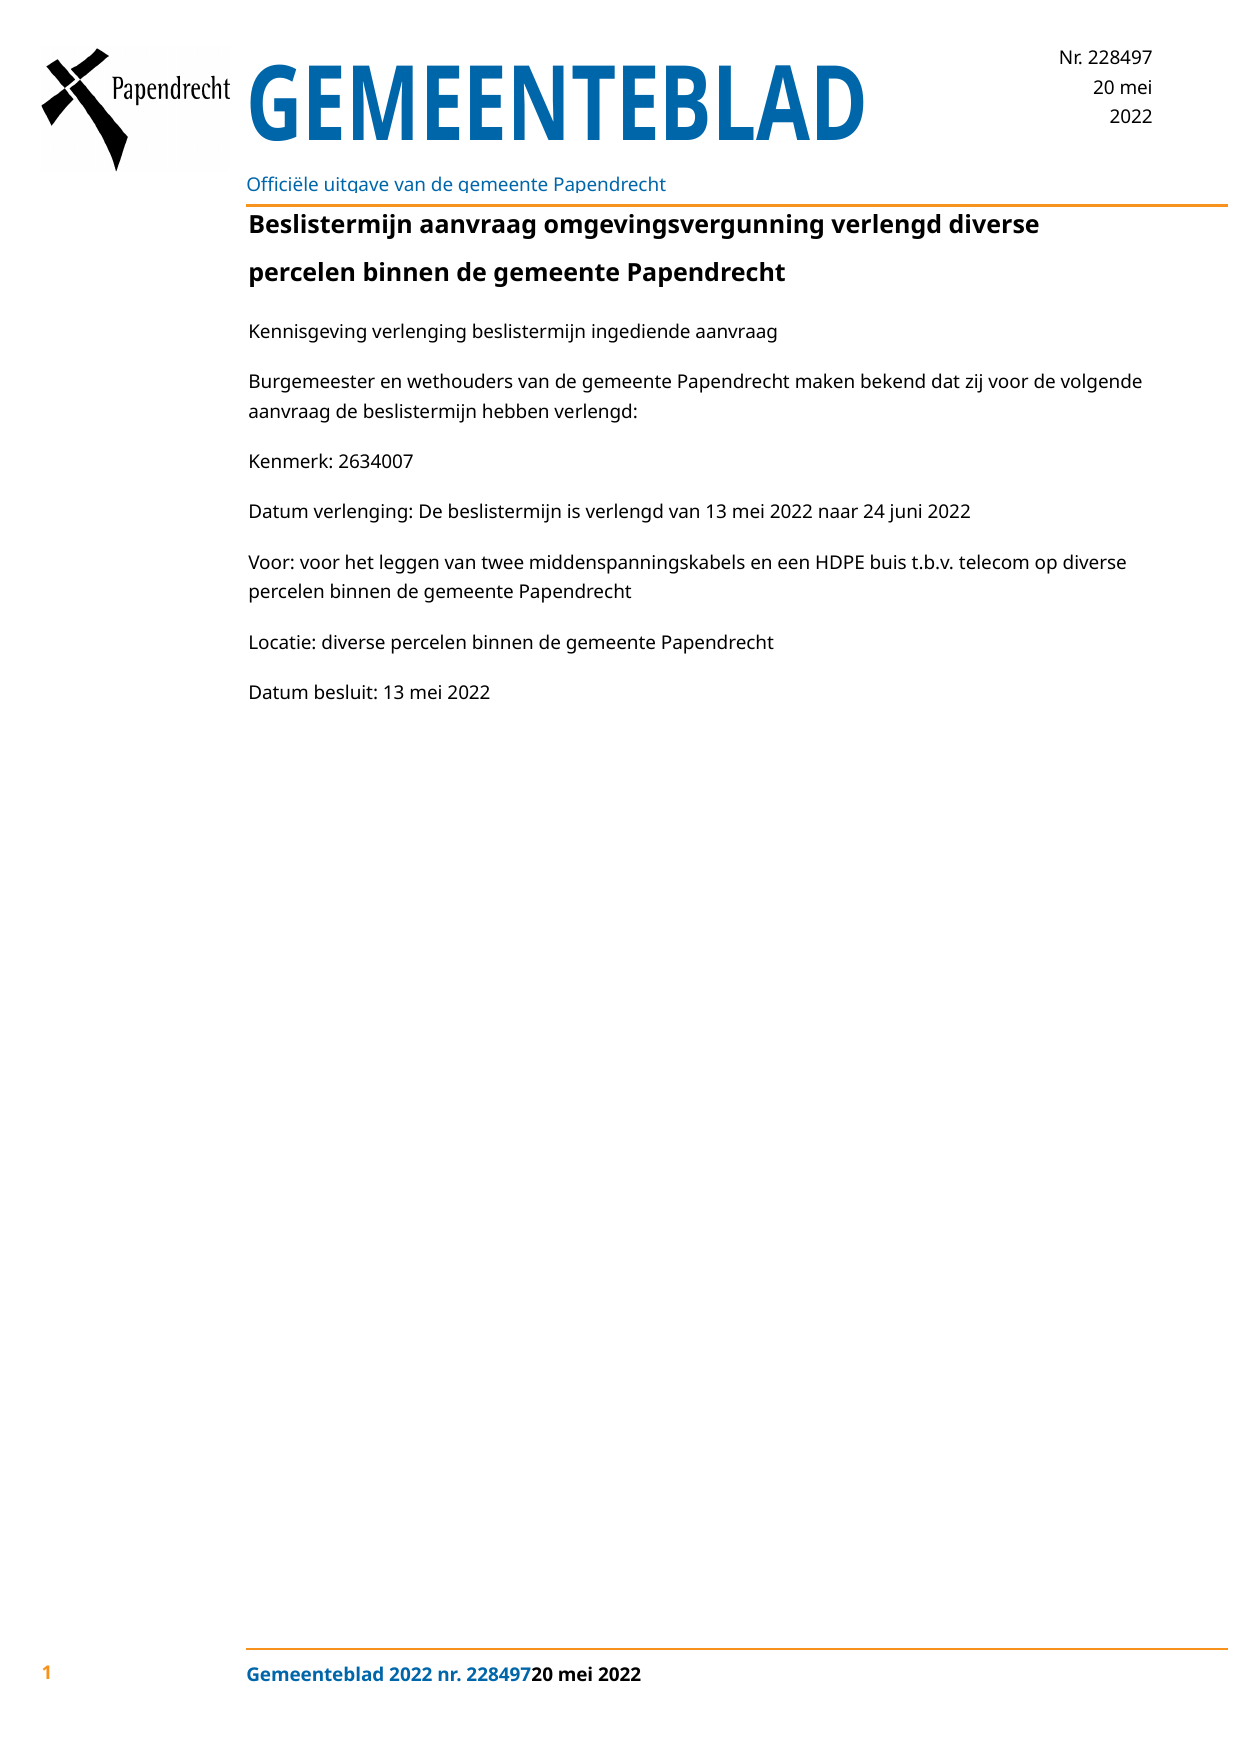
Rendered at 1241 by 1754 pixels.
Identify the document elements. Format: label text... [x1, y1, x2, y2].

text Datum verlenging: De beslistermijn is verlengd van 13 mei 2022 naar 24 juni 2022 [248, 499, 1152, 524]
text Burgemeester en wethouders van de gemeente Papendrecht maken bekend dat zij voor de volgende aanvraag de beslistermijn hebben verlengd: [248, 368, 1152, 424]
text Datum besluit: 13 mei 2022 [248, 679, 1152, 705]
text Kenmerk: 2634007 [248, 448, 1152, 474]
text Beslistermijn aanvraag omgevingsvergunning verlengd diverse percelen binnen de gemeente Papendrecht [248, 207, 1152, 288]
picture [41, 47, 231, 172]
text Voor: voor het leggen van twee middenspanningskabels en een HDPE buis t.b.v. telecom op diverse percelen binnen de gemeente Papendrecht [248, 549, 1152, 604]
text Kennisgeving verlenging beslistermijn ingediende aanvraag [248, 318, 1152, 344]
text Locatie: diverse percelen binnen de gemeente Papendrecht [248, 629, 1152, 655]
